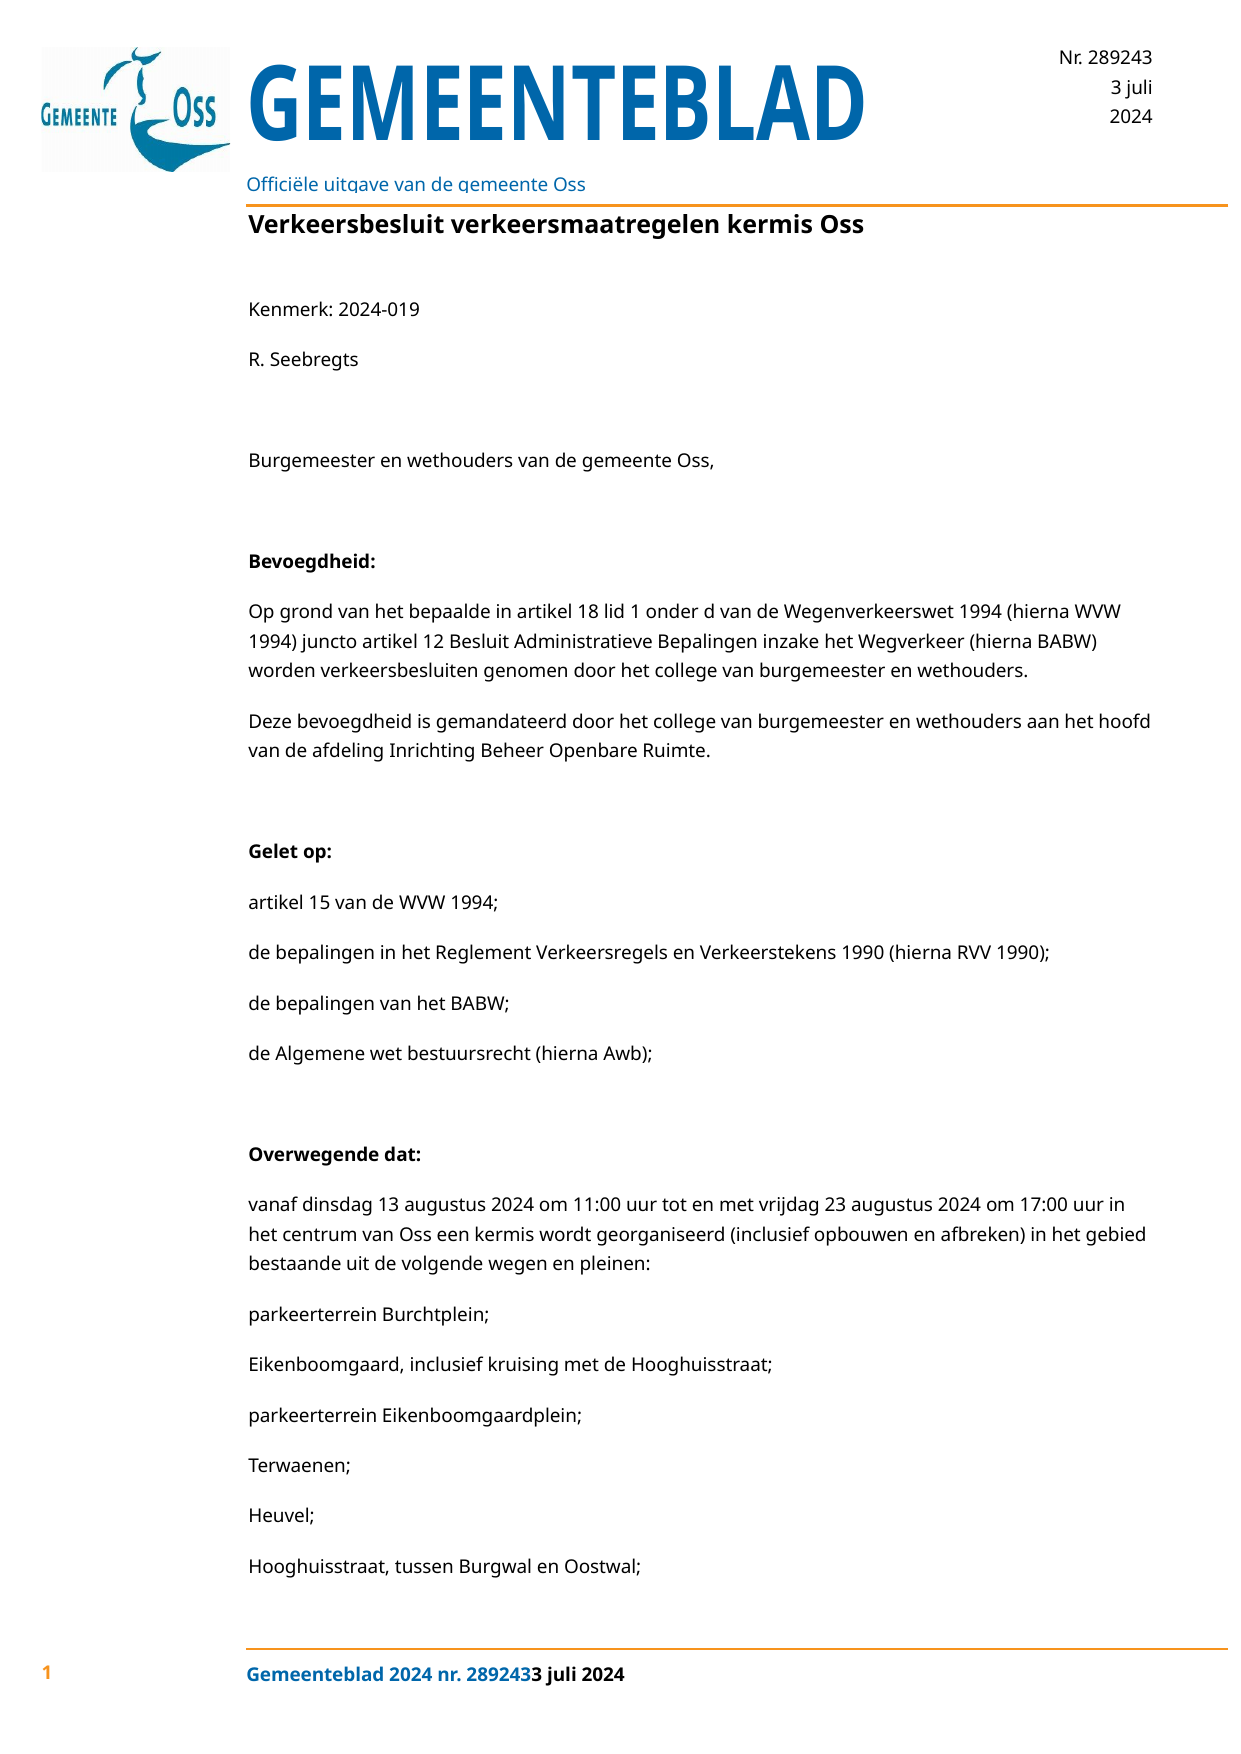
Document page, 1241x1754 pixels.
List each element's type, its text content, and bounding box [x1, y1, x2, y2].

text vanaf dinsdag 13 augustus 2024 om 11:00 uur tot en met vrijdag 23 augustus 2024 om 17:00 uur in het centrum van Oss een kermis wordt georganiseerd (inclusief opbouwen en afbreken) in het gebied bestaande uit de volgende wegen en pleinen: [248, 1191, 1152, 1276]
text Eikenboomgaard, inclusief kruising met de Hooghuisstraat; [248, 1351, 1152, 1377]
text Bevoegdheid: [248, 548, 1152, 574]
text Deze bevoegdheid is gemandateerd door het college van burgemeester en wethouders aan het hoofd van de afdeling Inrichting Beheer Openbare Ruimte. [248, 708, 1152, 763]
text Gelet op: [248, 838, 1152, 864]
text parkeerterrein Eikenboomgaardplein; [248, 1402, 1152, 1428]
text Burgemeester en wethouders van de gemeente Oss, [248, 447, 1152, 473]
picture [41, 47, 231, 172]
text Op grond van het bepaalde in artikel 18 lid 1 onder d van de Wegenverkeerswet 1994 (hierna WVW 1994) juncto artikel 12 Besluit Administratieve Bepalingen inzake het Wegverkeer (hierna BABW) worden verkeersbesluiten genomen door het college van burgemeester en wethouders. [248, 598, 1152, 683]
text de bepalingen in het Reglement Verkeersregels en Verkeerstekens 1990 (hierna RVV 1990); [248, 939, 1152, 965]
text R. Seebregts [248, 346, 1152, 372]
text Kenmerk: 2024-019 [248, 296, 1152, 322]
text artikel 15 van de WVW 1994; [248, 889, 1152, 915]
text Terwaenen; [248, 1452, 1152, 1478]
text de Algemene wet bestuursrecht (hierna Awb); [248, 1040, 1152, 1066]
text Verkeersbesluit verkeersmaatregelen kermis Oss [248, 207, 1152, 241]
text de bepalingen van het BABW; [248, 990, 1152, 1016]
text Hooghuisstraat, tussen Burgwal en Oostwal; [248, 1553, 1152, 1579]
text parkeerterrein Burchtplein; [248, 1301, 1152, 1327]
text Overwegende dat: [248, 1141, 1152, 1167]
text Heuvel; [248, 1503, 1152, 1528]
